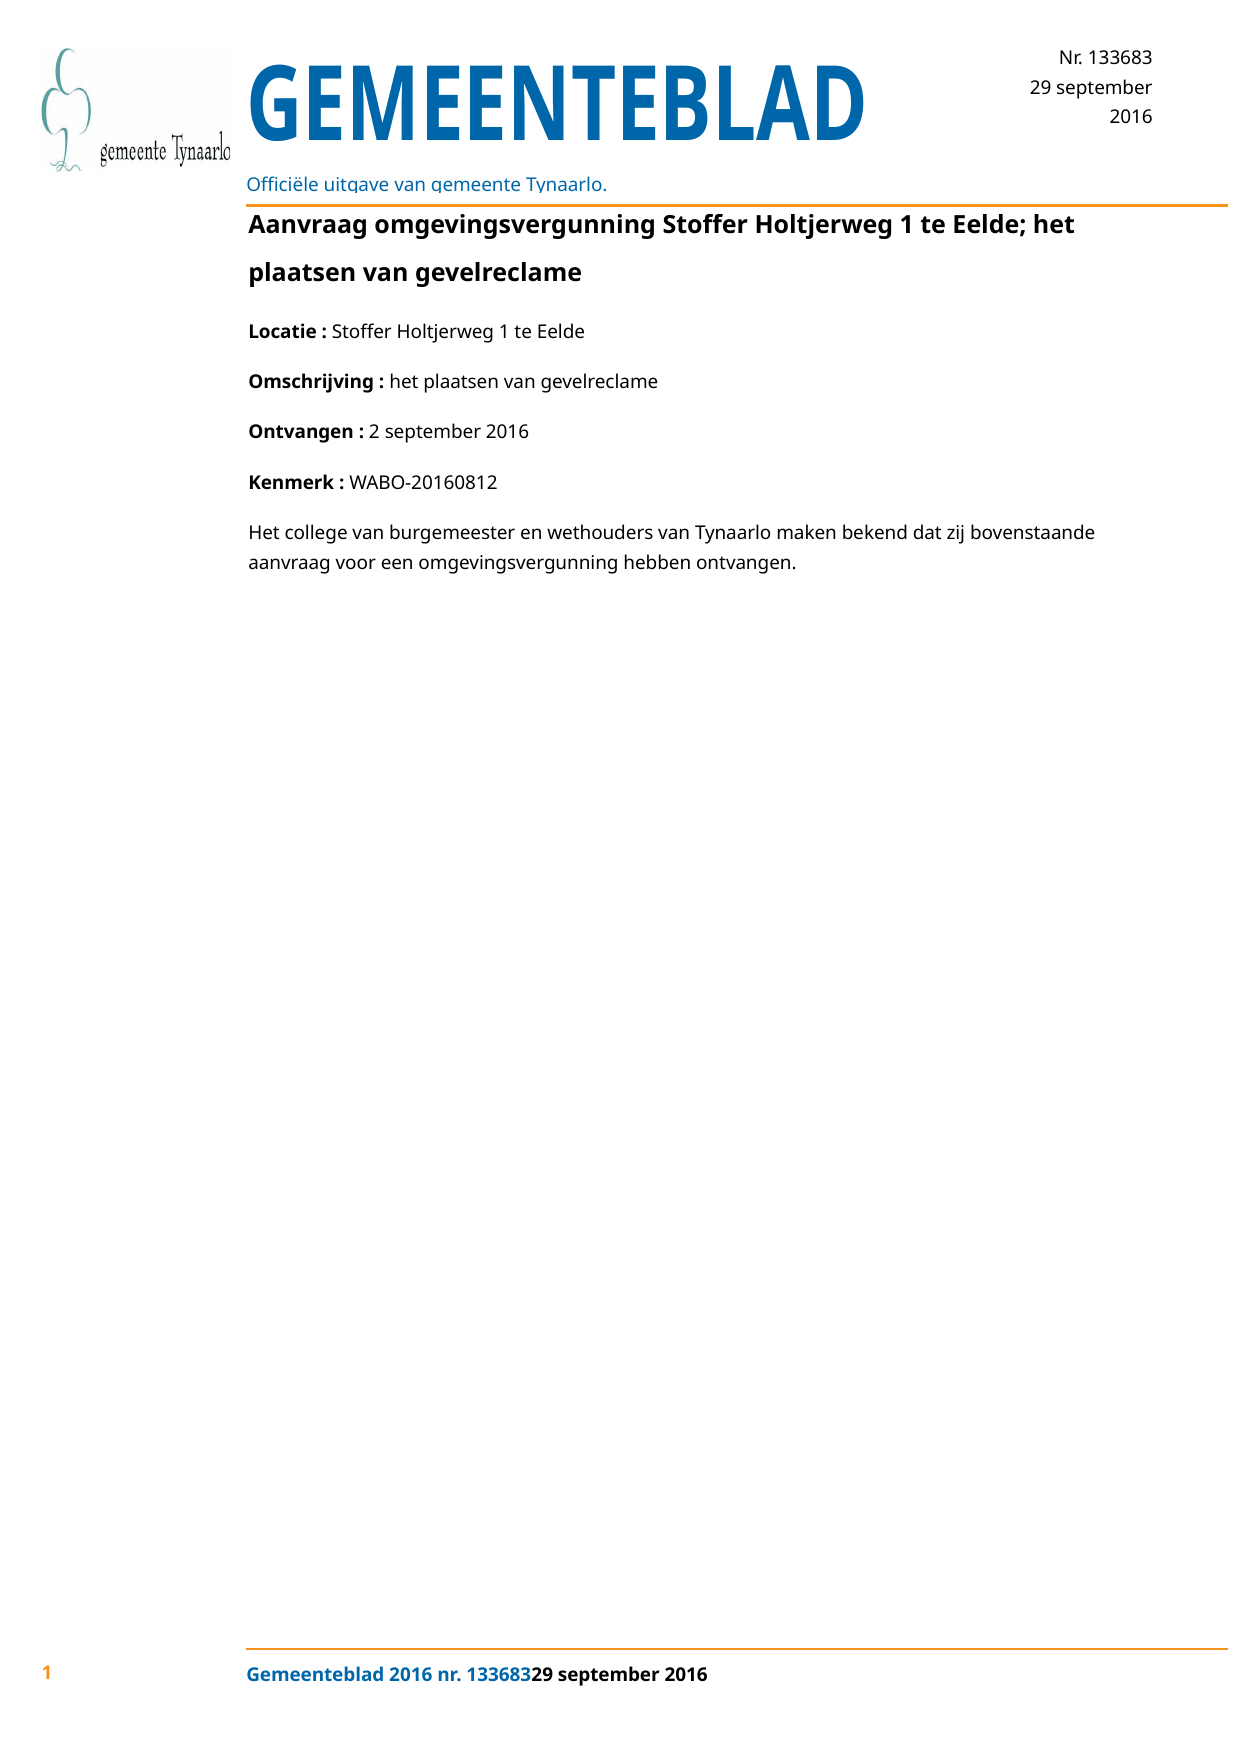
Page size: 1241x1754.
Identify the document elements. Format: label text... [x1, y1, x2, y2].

text Kenmerk : WABO-20160812 [248, 469, 1152, 495]
text Omschrijving : het plaatsen van gevelreclame [248, 368, 1152, 394]
text Ontvangen : 2 september 2016 [248, 419, 1152, 444]
picture [41, 47, 231, 172]
text Locatie : Stoffer Holtjerweg 1 te Eelde [248, 318, 1152, 344]
text Het college van burgemeester en wethouders van Tynaarlo maken bekend dat zij bovenstaande aanvraag voor een omgevingsvergunning hebben ontvangen. [248, 519, 1152, 575]
text Aanvraag omgevingsvergunning Stoffer Holtjerweg 1 te Eelde; het plaatsen van gevelreclame [248, 207, 1152, 288]
